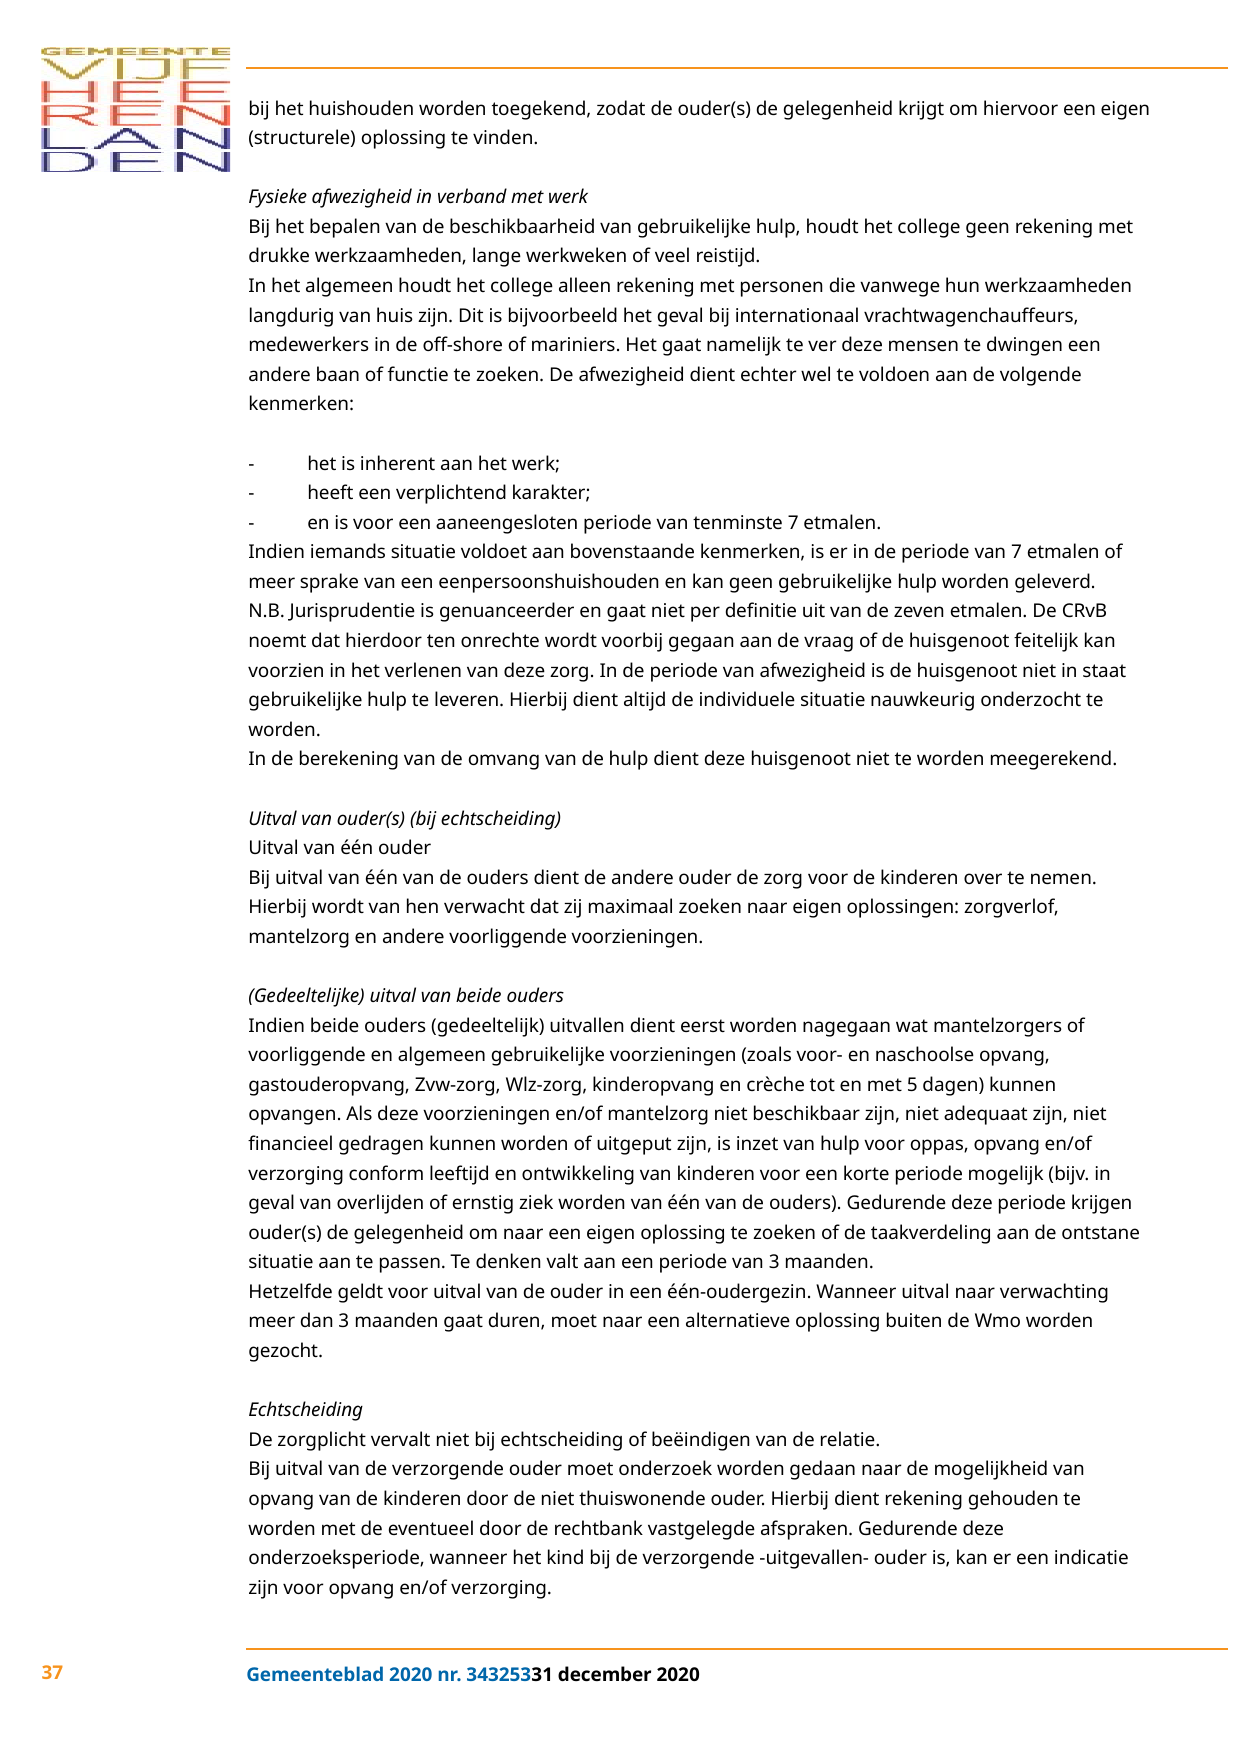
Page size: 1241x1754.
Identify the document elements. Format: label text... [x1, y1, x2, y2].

text Hetzelfde geldt voor uitval van de ouder in een één-oudergezin. Wanneer uitval naar verwachting meer dan 3 maanden gaat duren, moet naar een alternatieve oplossing buiten de Wmo worden gezocht. [248, 1278, 1152, 1363]
text Uitval van één ouder [248, 834, 1152, 860]
text In het algemeen houdt het college alleen rekening met personen die vanwege hun werkzaamheden langdurig van huis zijn. Dit is bijvoorbeeld het geval bij internationaal vrachtwagenchauffeurs, medewerkers in de off-shore of mariniers. Het gaat namelijk te ver deze mensen te dwingen een andere baan of functie te zoeken. De afwezigheid dient echter wel te voldoen aan de volgende kenmerken: [248, 272, 1152, 416]
picture [41, 47, 231, 172]
text Echtscheiding [248, 1396, 1152, 1422]
text In de berekening van de omvang van de hulp dient deze huisgenoot niet te worden meegerekend. [248, 746, 1152, 771]
text Bij uitval van één van de ouders dient de andere ouder de zorg voor de kinderen over te nemen. Hierbij wordt van hen verwacht dat zij maximaal zoeken naar eigen oplossingen: zorgverlof, mantelzorg en andere voorliggende voorzieningen. [248, 864, 1152, 949]
text (Gedeeltelijke) uitval van beide ouders [248, 982, 1152, 1008]
text Bij uitval van de verzorgende ouder moet onderzoek worden gedaan naar de mogelijkheid van opvang van de kinderen door de niet thuiswonende ouder. Hierbij dient rekening gehouden te worden met de eventueel door de rechtbank vastgelegde afspraken. Gedurende deze onderzoeksperiode, wanneer het kind bij de verzorgende -uitgevallen- ouder is, kan er een indicatie zijn voor opvang en/of verzorging. [248, 1456, 1152, 1600]
text Uitval van ouder(s) (bij echtscheiding) [248, 805, 1152, 831]
list en is voor een aaneengesloten periode van tenminste 7 etmalen. [248, 509, 1152, 535]
text Bij het bepalen van de beschikbaarheid van gebruikelijke hulp, houdt het college geen rekening met drukke werkzaamheden, lange werkweken of veel reistijd. [248, 213, 1152, 268]
text De zorgplicht vervalt niet bij echtscheiding of beëindigen van de relatie. [248, 1426, 1152, 1452]
list het is inherent aan het werk; [248, 450, 1152, 476]
list heeft een verplichtend karakter; [248, 479, 1152, 505]
text N.B. Jurisprudentie is genuanceerder en gaat niet per definitie uit van de zeven etmalen. De CRvB noemt dat hierdoor ten onrechte wordt voorbij gegaan aan de vraag of de huisgenoot feitelijk kan voorzien in het verlenen van deze zorg. In de periode van afwezigheid is de huisgenoot niet in staat gebruikelijke hulp te leveren. Hierbij dient altijd de individuele situatie nauwkeurig onderzocht te worden. [248, 598, 1152, 742]
text Indien iemands situatie voldoet aan bovenstaande kenmerken, is er in de periode van 7 etmalen of meer sprake van een eenpersoonshuishouden en kan geen gebruikelijke hulp worden geleverd. [248, 538, 1152, 594]
text Fysieke afwezigheid in verband met werk [248, 183, 1152, 209]
text bij het huishouden worden toegekend, zodat de ouder(s) de gelegenheid krijgt om hiervoor een eigen (structurele) oplossing te vinden. [248, 95, 1152, 150]
text Indien beide ouders (gedeeltelijk) uitvallen dient eerst worden nagegaan wat mantelzorgers of voorliggende en algemeen gebruikelijke voorzieningen (zoals voor- en naschoolse opvang, gastouderopvang, Zvw-zorg, Wlz-zorg, kinderopvang en crèche tot en met 5 dagen) kunnen opvangen. Als deze voorzieningen en/of mantelzorg niet beschikbaar zijn, niet adequaat zijn, niet financieel gedragen kunnen worden of uitgeput zijn, is inzet van hulp voor oppas, opvang en/of verzorging conform leeftijd en ontwikkeling van kinderen voor een korte periode mogelijk (bijv. in geval van overlijden of ernstig ziek worden van één van de ouders). Gedurende deze periode krijgen ouder(s) de gelegenheid om naar een eigen oplossing te zoeken of de taakverdeling aan de ontstane situatie aan te passen. Te denken valt aan een periode van 3 maanden. [248, 1012, 1152, 1274]
